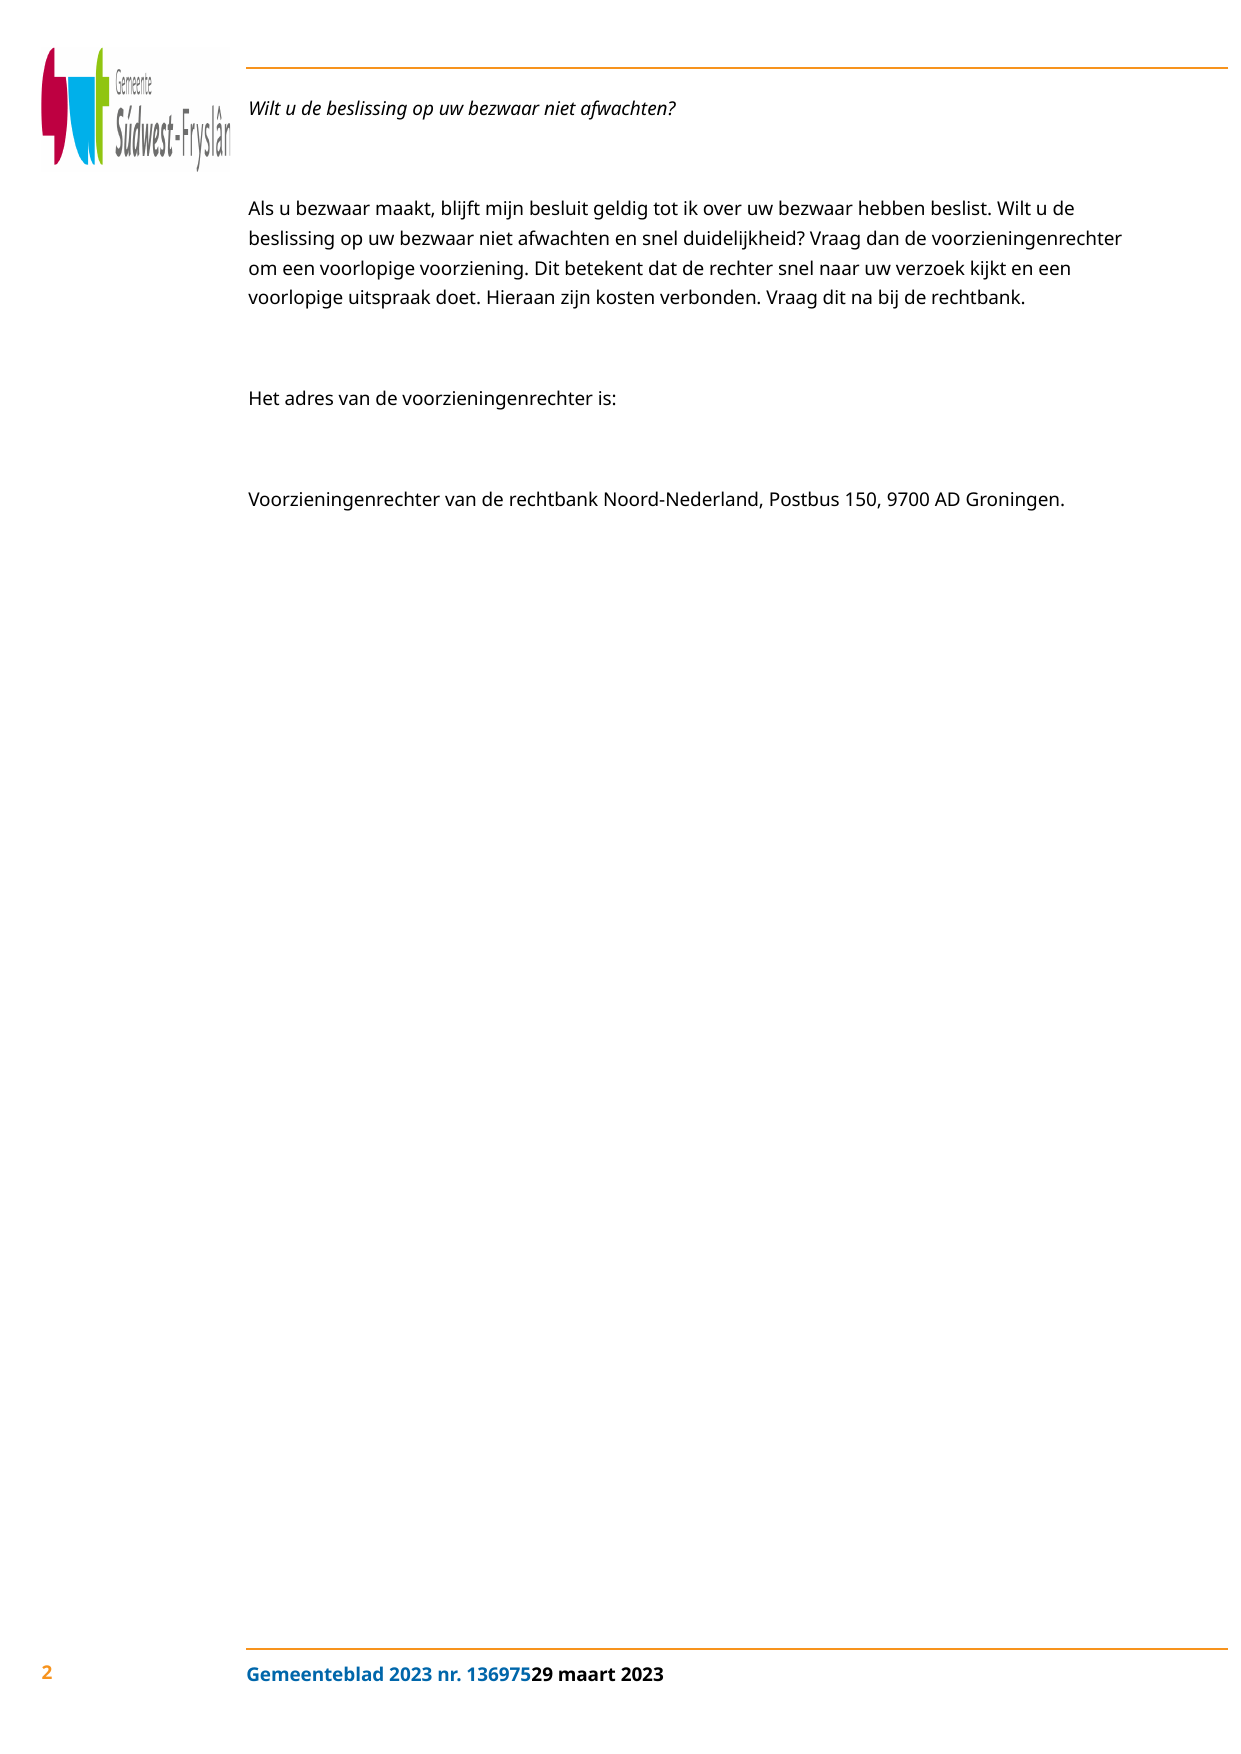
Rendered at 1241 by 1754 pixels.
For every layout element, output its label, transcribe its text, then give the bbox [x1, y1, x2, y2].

text Wilt u de beslissing op uw bezwaar niet afwachten? [248, 95, 1152, 121]
text Het adres van de voorzieningenrechter is: [248, 385, 1152, 411]
picture [41, 47, 231, 172]
text Voorzieningenrechter van de rechtbank Noord-Nederland, Postbus 150, 9700 AD Groningen. [248, 486, 1152, 512]
text Als u bezwaar maakt, blijft mijn besluit geldig tot ik over uw bezwaar hebben beslist. Wilt u de beslissing op uw bezwaar niet afwachten en snel duidelijkheid? Vraag dan de voorzieningenrechter om een voorlopige voorziening. Dit betekent dat de rechter snel naar uw verzoek kijkt en een voorlopige uitspraak doet. Hieraan zijn kosten verbonden. Vraag dit na bij de rechtbank. [248, 196, 1152, 310]
